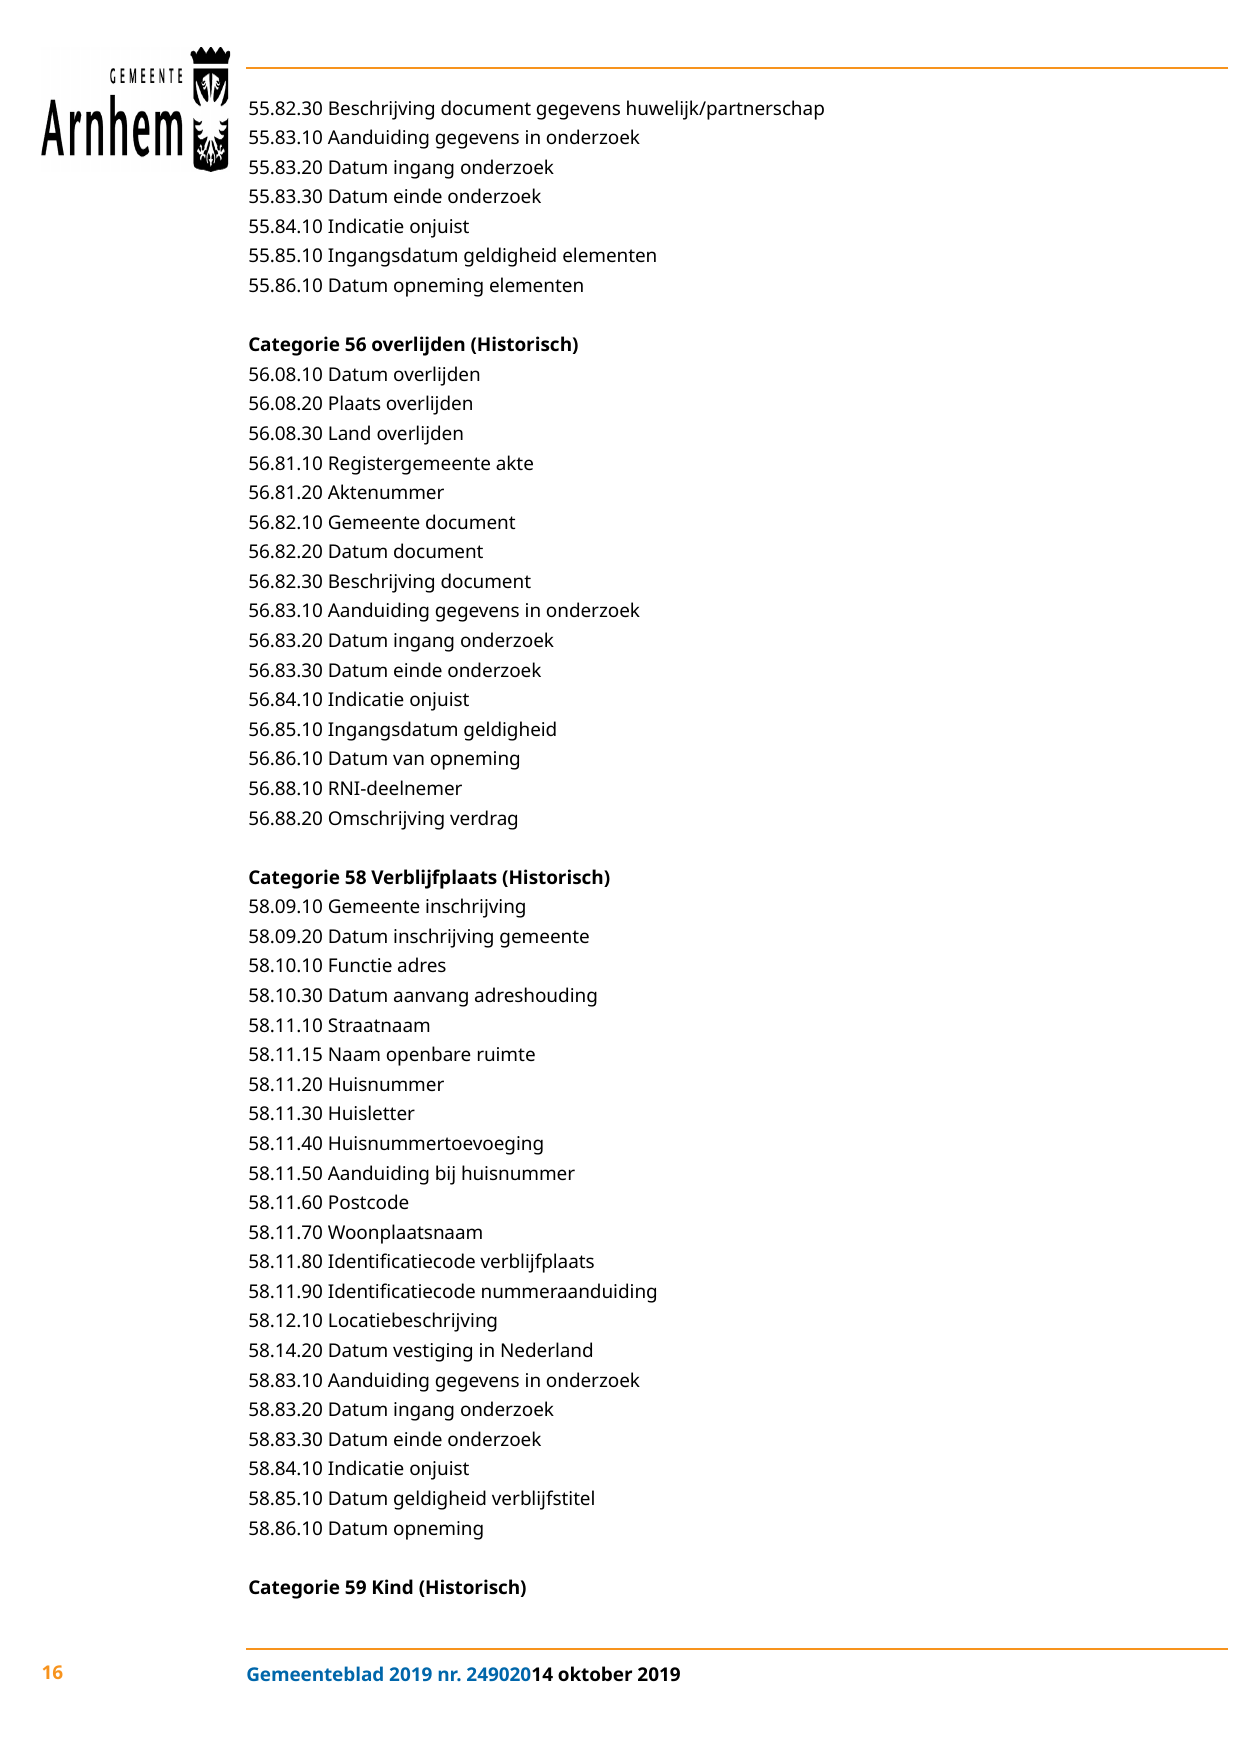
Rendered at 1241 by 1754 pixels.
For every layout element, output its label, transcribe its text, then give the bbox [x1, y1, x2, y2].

text Categorie 59 Kind (Historisch) [248, 1574, 1152, 1600]
text 56.84.10 Indicatie onjuist [248, 686, 1152, 712]
text Categorie 56 overlijden (Historisch) [248, 331, 1152, 357]
text 58.10.30 Datum aanvang adreshouding [248, 982, 1152, 1008]
text 56.86.10 Datum van opneming [248, 746, 1152, 771]
text 58.09.10 Gemeente inschrijving [248, 893, 1152, 919]
text 55.83.20 Datum ingang onderzoek [248, 154, 1152, 180]
text 58.09.20 Datum inschrijving gemeente [248, 923, 1152, 949]
text 58.12.10 Locatiebeschrijving [248, 1308, 1152, 1333]
text 55.82.30 Beschrijving document gegevens huwelijk/partnerschap [248, 95, 1152, 121]
text 58.83.20 Datum ingang onderzoek [248, 1396, 1152, 1422]
text 56.82.10 Gemeente document [248, 509, 1152, 535]
text 58.10.10 Functie adres [248, 953, 1152, 978]
text 58.11.15 Naam openbare ruimte [248, 1041, 1152, 1067]
text Categorie 58 Verblijfplaats (Historisch) [248, 864, 1152, 890]
text 56.83.20 Datum ingang onderzoek [248, 627, 1152, 653]
text 56.85.10 Ingangsdatum geldigheid [248, 716, 1152, 742]
text 56.08.30 Land overlijden [248, 420, 1152, 446]
text 56.88.20 Omschrijving verdrag [248, 805, 1152, 831]
text 55.83.10 Aanduiding gegevens in onderzoek [248, 124, 1152, 150]
text 58.11.70 Woonplaatsnaam [248, 1219, 1152, 1245]
text 56.82.20 Datum document [248, 538, 1152, 564]
text 58.86.10 Datum opneming [248, 1515, 1152, 1541]
text 58.11.20 Huisnummer [248, 1071, 1152, 1097]
text 58.83.30 Datum einde onderzoek [248, 1426, 1152, 1452]
text 55.83.30 Datum einde onderzoek [248, 183, 1152, 209]
text 56.88.10 RNI-deelnemer [248, 775, 1152, 801]
text 56.08.20 Plaats overlijden [248, 391, 1152, 416]
text 55.84.10 Indicatie onjuist [248, 213, 1152, 239]
text 56.82.30 Beschrijving document [248, 568, 1152, 594]
text 58.11.80 Identificatiecode verblijfplaats [248, 1248, 1152, 1274]
text 58.11.90 Identificatiecode nummeraanduiding [248, 1278, 1152, 1304]
picture [41, 47, 231, 172]
text 58.11.30 Huisletter [248, 1101, 1152, 1126]
text 58.11.50 Aanduiding bij huisnummer [248, 1160, 1152, 1186]
text 58.14.20 Datum vestiging in Nederland [248, 1337, 1152, 1363]
text 56.81.10 Registergemeente akte [248, 450, 1152, 476]
text 56.83.10 Aanduiding gegevens in onderzoek [248, 598, 1152, 623]
text 58.11.40 Huisnummertoevoeging [248, 1130, 1152, 1156]
text 55.86.10 Datum opneming elementen [248, 272, 1152, 298]
text 58.11.60 Postcode [248, 1189, 1152, 1215]
text 58.85.10 Datum geldigheid verblijfstitel [248, 1485, 1152, 1511]
text 55.85.10 Ingangsdatum geldigheid elementen [248, 243, 1152, 268]
text 58.11.10 Straatnaam [248, 1012, 1152, 1038]
text 58.84.10 Indicatie onjuist [248, 1456, 1152, 1481]
text 58.83.10 Aanduiding gegevens in onderzoek [248, 1367, 1152, 1393]
text 56.81.20 Aktenummer [248, 479, 1152, 505]
text 56.83.30 Datum einde onderzoek [248, 657, 1152, 683]
text 56.08.10 Datum overlijden [248, 361, 1152, 387]
